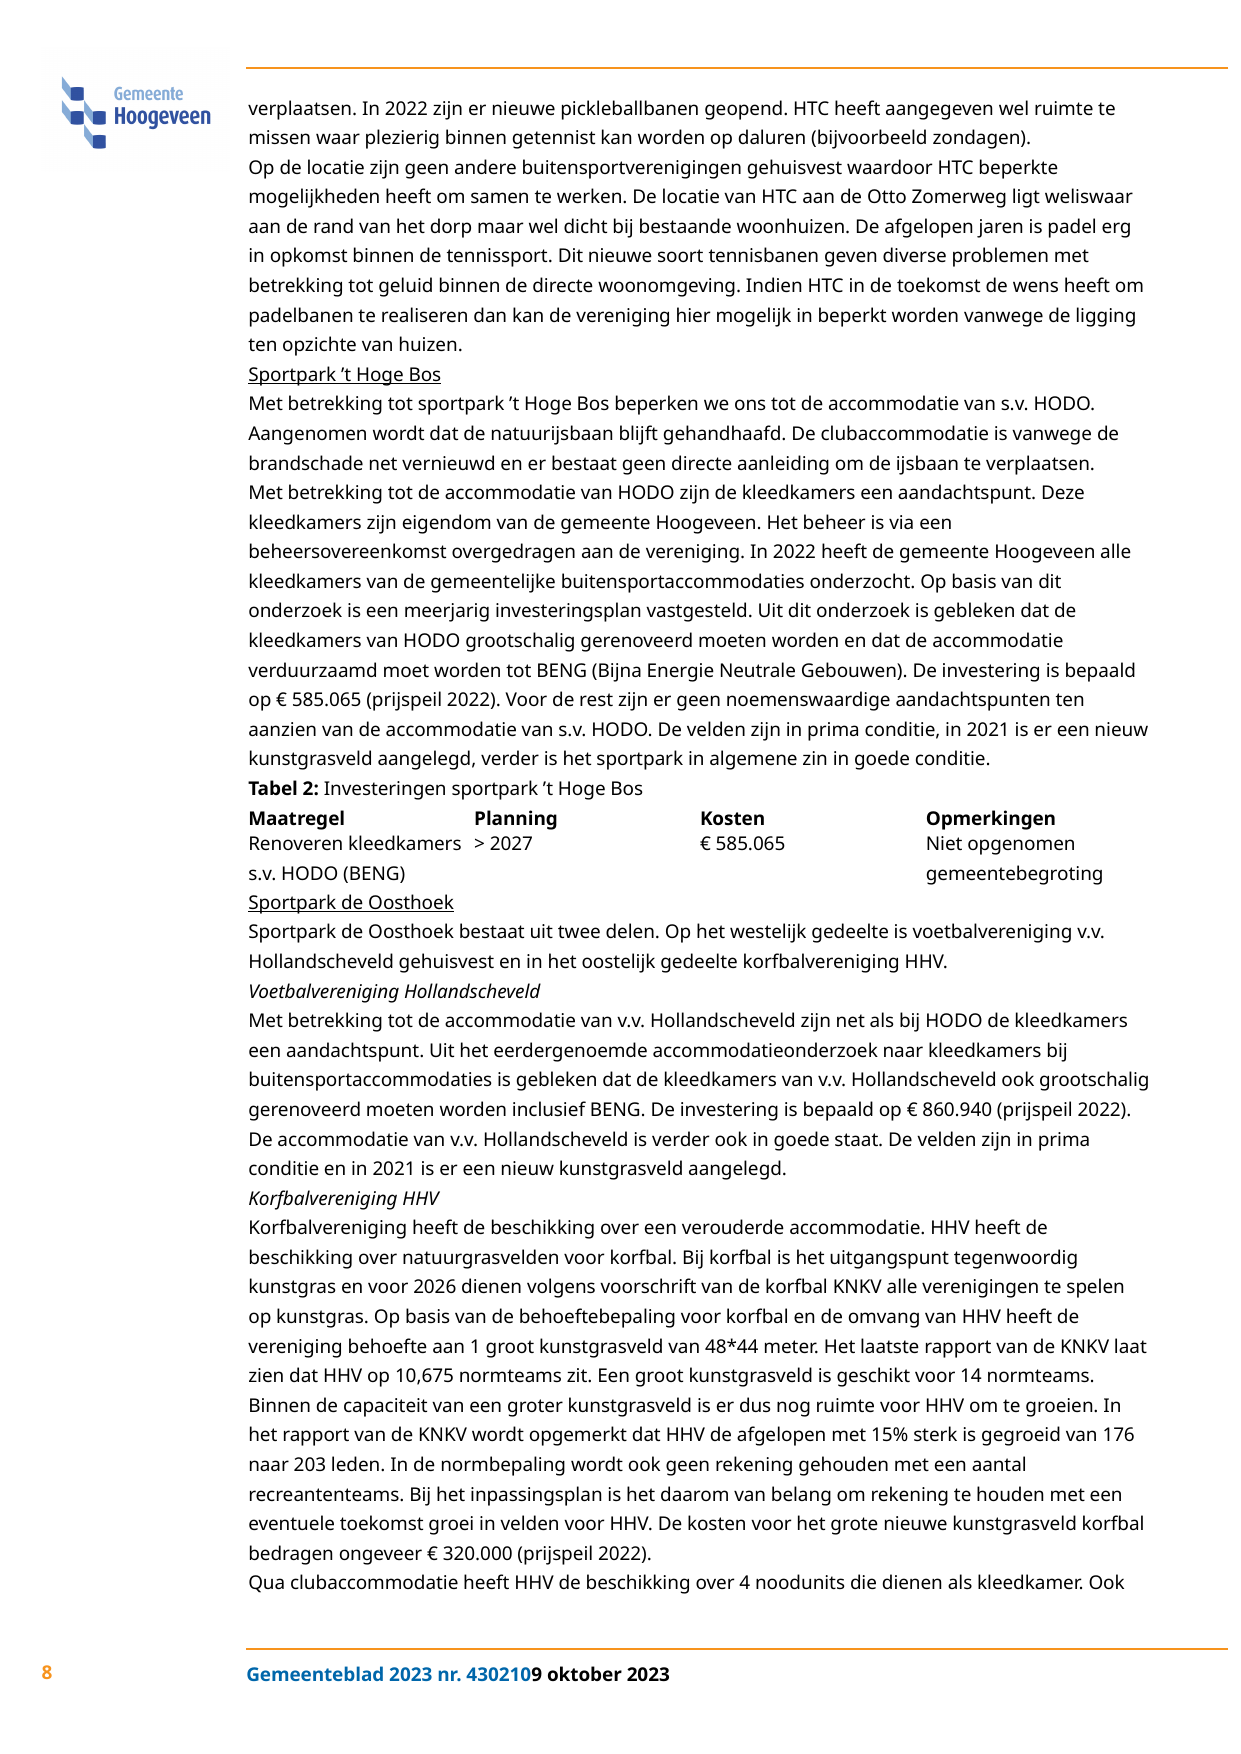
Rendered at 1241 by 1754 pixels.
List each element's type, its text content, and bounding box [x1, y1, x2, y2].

text Met betrekking tot de accommodatie van v.v. Hollandscheveld zijn net als bij HODO de kleedkamers een aandachtspunt. Uit het eerdergenoemde accommodatieonderzoek naar kleedkamers bij buitensportaccommodaties is gebleken dat de kleedkamers van v.v. Hollandscheveld ook grootschalig gerenoveerd moeten worden inclusief BENG. De investering is bepaald op € 860.940 (prijspeil 2022). [248, 1007, 1152, 1122]
text Tabel 2: Investeringen sportpark ’t Hoge Bos [248, 775, 1152, 801]
text De accommodatie van v.v. Hollandscheveld is verder ook in goede staat. De velden zijn in prima conditie en in 2021 is er een nieuw kunstgrasveld aangelegd. [248, 1126, 1152, 1181]
text Sportpark de Oosthoek bestaat uit twee delen. Op het westelijk gedeelte is voetbalvereniging v.v. Hollandscheveld gehuisvest en in het oostelijk gedeelte korfbalvereniging HHV. [248, 919, 1152, 974]
table_header Maatregel [248, 805, 474, 831]
table_header Kosten [700, 805, 926, 831]
text Korfbalvereniging HHV [248, 1185, 1152, 1211]
text Op de locatie zijn geen andere buitensportverenigingen gehuisvest waardoor HTC beperkte mogelijkheden heeft om samen te werken. De locatie van HTC aan de Otto Zomerweg ligt weliswaar aan de rand van het dorp maar wel dicht bij bestaande woonhuizen. De afgelopen jaren is padel erg in opkomst binnen de tennissport. Dit nieuwe soort tennisbanen geven diverse problemen met betrekking tot geluid binnen de directe woonomgeving. Indien HTC in de toekomst de wens heeft om padelbanen te realiseren dan kan de vereniging hier mogelijk in beperkt worden vanwege de ligging ten opzichte van huizen. [248, 154, 1152, 357]
text Korfbalvereniging heeft de beschikking over een verouderde accommodatie. HHV heeft de beschikking over natuurgrasvelden voor korfbal. Bij korfbal is het uitgangspunt tegenwoordig kunstgras en voor 2026 dienen volgens voorschrift van de korfbal KNKV alle verenigingen te spelen op kunstgras. Op basis van de behoeftebepaling voor korfbal en de omvang van HHV heeft de vereniging behoefte aan 1 groot kunstgrasveld van 48*44 meter. Het laatste rapport van de KNKV laat zien dat HHV op 10,675 normteams zit. Een groot kunstgrasveld is geschikt voor 14 normteams. Binnen de capaciteit van een groter kunstgrasveld is er dus nog ruimte voor HHV om te groeien. In het rapport van de KNKV wordt opgemerkt dat HHV de afgelopen met 15% sterk is gegroeid van 176 naar 203 leden. In de normbepaling wordt ook geen rekening gehouden met een aantal recreantenteams. Bij het inpassingsplan is het daarom van belang om rekening te houden met een eventuele toekomst groei in velden voor HHV. De kosten voor het grote nieuwe kunstgrasveld korfbal bedragen ongeveer € 320.000 (prijspeil 2022). [248, 1214, 1152, 1566]
table_cell Renoveren kleedkamers s.v. HODO (BENG) [248, 831, 474, 886]
text Sportpark de Oosthoek [248, 889, 1152, 915]
table_header Planning [474, 805, 700, 831]
table_cell € 585.065 [700, 831, 926, 886]
text Voetbalvereniging Hollandscheveld [248, 978, 1152, 1004]
text Met betrekking tot sportpark ’t Hoge Bos beperken we ons tot de accommodatie van s.v. HODO. Aangenomen wordt dat de natuurijsbaan blijft gehandhaafd. De clubaccommodatie is vanwege de brandschade net vernieuwd en er bestaat geen directe aanleiding om de ijsbaan te verplaatsen. [248, 391, 1152, 476]
table_header Opmerkingen [926, 805, 1152, 831]
picture [41, 47, 231, 172]
text Sportpark ’t Hoge Bos [248, 361, 1152, 387]
table_cell Niet opgenomen gemeentebegroting [926, 831, 1152, 886]
table_cell > 2027 [474, 831, 700, 886]
text Qua clubaccommodatie heeft HHV de beschikking over 4 noodunits die dienen als kleedkamer. Ook [248, 1569, 1152, 1595]
text Met betrekking tot de accommodatie van HODO zijn de kleedkamers een aandachtspunt. Deze kleedkamers zijn eigendom van de gemeente Hoogeveen. Het beheer is via een beheersovereenkomst overgedragen aan de vereniging. In 2022 heeft de gemeente Hoogeveen alle kleedkamers van de gemeentelijke buitensportaccommodaties onderzocht. Op basis van dit onderzoek is een meerjarig investeringsplan vastgesteld. Uit dit onderzoek is gebleken dat de kleedkamers van HODO grootschalig gerenoveerd moeten worden en dat de accommodatie verduurzaamd moet worden tot BENG (Bijna Energie Neutrale Gebouwen). De investering is bepaald op € 585.065 (prijspeil 2022). Voor de rest zijn er geen noemenswaardige aandachtspunten ten aanzien van de accommodatie van s.v. HODO. De velden zijn in prima conditie, in 2021 is er een nieuw kunstgrasveld aangelegd, verder is het sportpark in algemene zin in goede conditie. [248, 479, 1152, 771]
text verplaatsen. In 2022 zijn er nieuwe pickleballbanen geopend. HTC heeft aangegeven wel ruimte te missen waar plezierig binnen getennist kan worden op daluren (bijvoorbeeld zondagen). [248, 95, 1152, 150]
